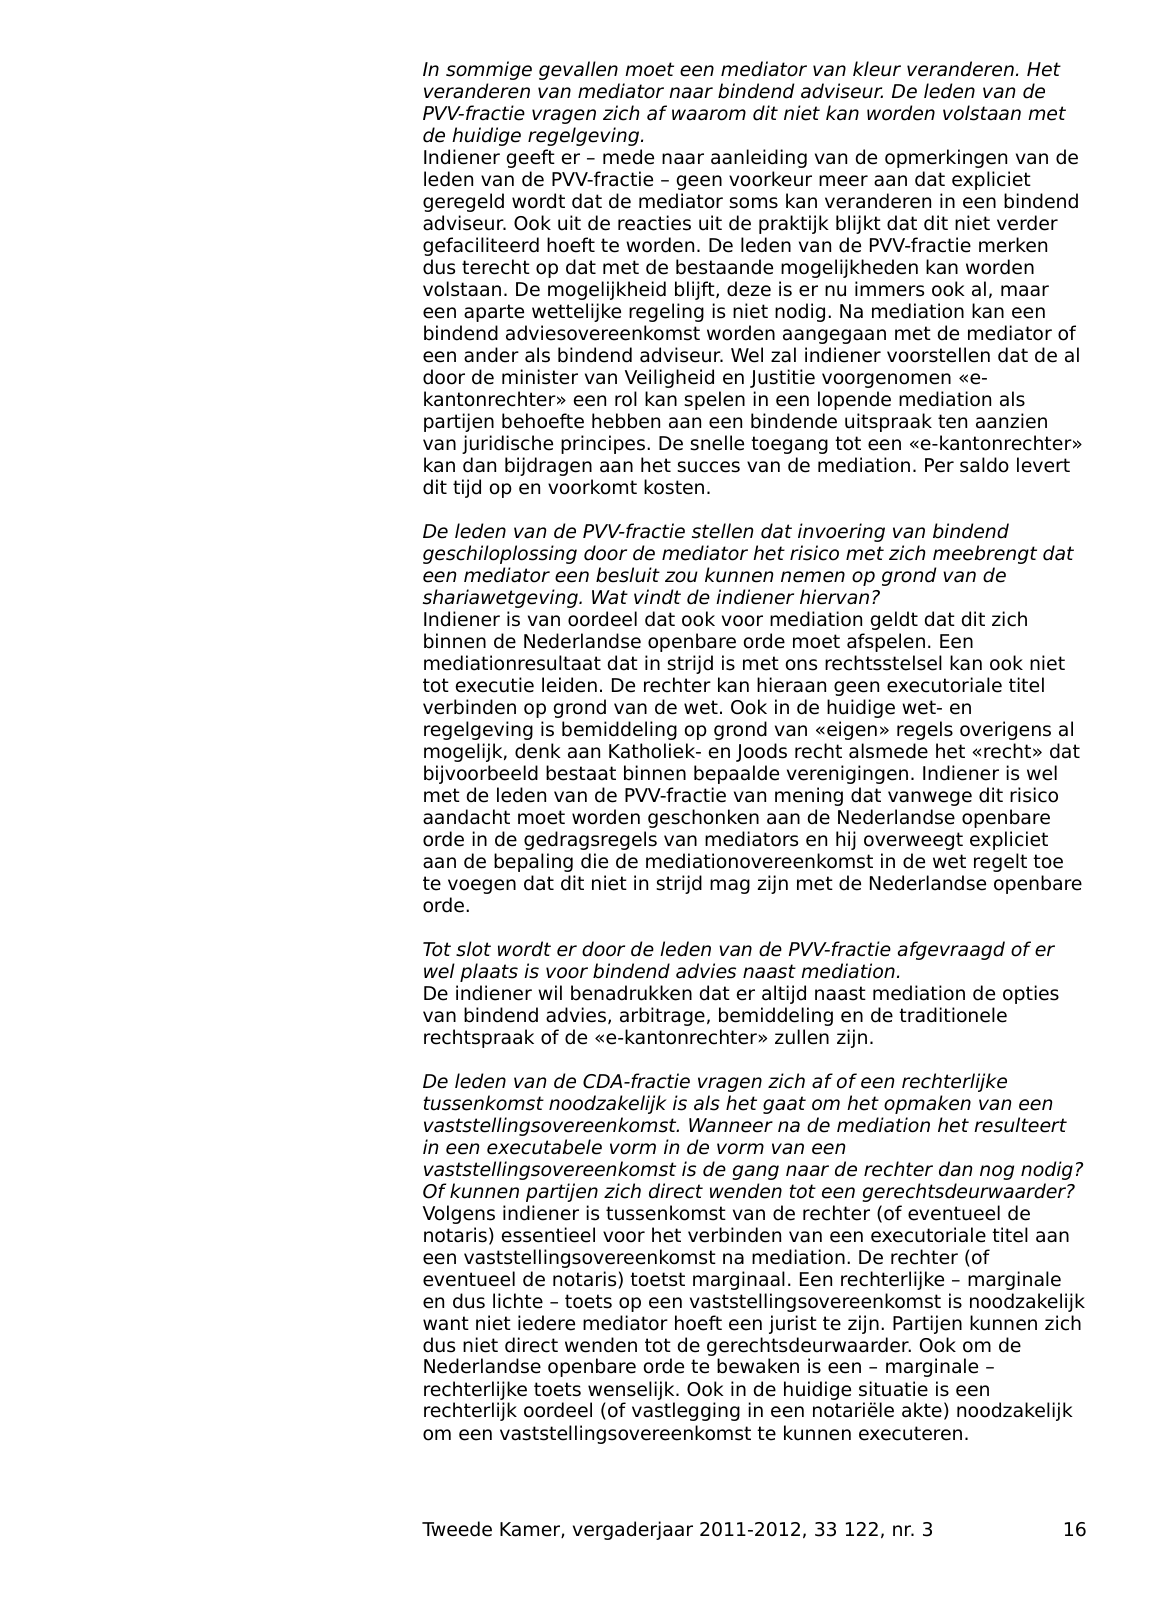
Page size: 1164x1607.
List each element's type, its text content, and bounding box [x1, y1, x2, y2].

text Volgens indiener is tussenkomst van de rechter (of eventueel de notaris) essentieel voor het verbinden van een executoriale titel aan een vaststellingsovereenkomst na mediation. De rechter (of eventueel de notaris) toetst marginaal. Een rechterlijke – marginale en dus lichte – toets op een vaststellingsovereenkomst is noodzakelijk want niet iedere mediator hoeft een jurist te zijn. Partijen kunnen zich dus niet direct wenden tot de gerechtsdeurwaarder. Ook om de Nederlandse openbare orde te bewaken is een – marginale – rechterlijke toets wenselijk. Ook in de huidige situatie is een rechterlijk oordeel (of vastlegging in een notariële akte) noodzakelijk om een vaststellingsovereenkomst te kunnen executeren. [422, 1203, 1087, 1444]
text De indiener wil benadrukken dat er altijd naast mediation de opties van bindend advies, arbitrage, bemiddeling en de traditionele rechtspraak of de «e-kantonrechter» zullen zijn. [422, 983, 1087, 1048]
text Indiener is van oordeel dat ook voor mediation geldt dat dit zich binnen de Nederlandse openbare orde moet afspelen. Een mediationresultaat dat in strijd is met ons rechtsstelsel kan ook niet tot executie leiden. De rechter kan hieraan geen executoriale titel verbinden op grond van de wet. Ook in de huidige wet- en regelgeving is bemiddeling op grond van «eigen» regels overigens al mogelijk, denk aan Katholiek- en Joods recht alsmede het «recht» dat bijvoorbeeld bestaat binnen bepaalde verenigingen. Indiener is wel met de leden van de PVV-fractie van mening dat vanwege dit risico aandacht moet worden geschonken aan de Nederlandse openbare orde in de gedragsregels van mediators en hij overweegt expliciet aan de bepaling die de mediationovereenkomst in de wet regelt toe te voegen dat dit niet in strijd mag zijn met de Nederlandse openbare orde. [422, 609, 1087, 916]
text De leden van de CDA-fractie vragen zich af of een rechterlijke tussenkomst noodzakelijk is als het gaat om het opmaken van een vaststellingsovereenkomst. Wanneer na de mediation het resulteert in een executabele vorm in de vorm van een vaststellingsovereenkomst is de gang naar de rechter dan nog nodig? Of kunnen partijen zich direct wenden tot een gerechtsdeurwaarder? [422, 1071, 1087, 1203]
text De leden van de PVV-fractie stellen dat invoering van bindend geschiloplossing door de mediator het risico met zich meebrengt dat een mediator een besluit zou kunnen nemen op grond van de shariawetgeving. Wat vindt de indiener hiervan? [422, 521, 1087, 609]
text In sommige gevallen moet een mediator van kleur veranderen. Het veranderen van mediator naar bindend adviseur. De leden van de PVV-fractie vragen zich af waarom dit niet kan worden volstaan met de huidige regelgeving. [422, 59, 1087, 147]
text Tot slot wordt er door de leden van de PVV-fractie afgevraagd of er wel plaats is voor bindend advies naast mediation. [422, 939, 1087, 983]
text Indiener geeft er – mede naar aanleiding van de opmerkingen van de leden van de PVV-fractie – geen voorkeur meer aan dat expliciet geregeld wordt dat de mediator soms kan veranderen in een bindend adviseur. Ook uit de reacties uit de praktijk blijkt dat dit niet verder gefaciliteerd hoeft te worden. De leden van de PVV-fractie merken dus terecht op dat met de bestaande mogelijkheden kan worden volstaan. De mogelijkheid blijft, deze is er nu immers ook al, maar een aparte wettelijke regeling is niet nodig. Na mediation kan een bindend adviesovereenkomst worden aangegaan met de mediator of een ander als bindend adviseur. Wel zal indiener voorstellen dat de al door de minister van Veiligheid en Justitie voorgenomen «e-kantonrechter» een rol kan spelen in een lopende mediation als partijen behoefte hebben aan een bindende uitspraak ten aanzien van juridische principes. De snelle toegang tot een «e-kantonrechter» kan dan bijdragen aan het succes van de mediation. Per saldo levert dit tijd op en voorkomt kosten. [422, 147, 1087, 499]
